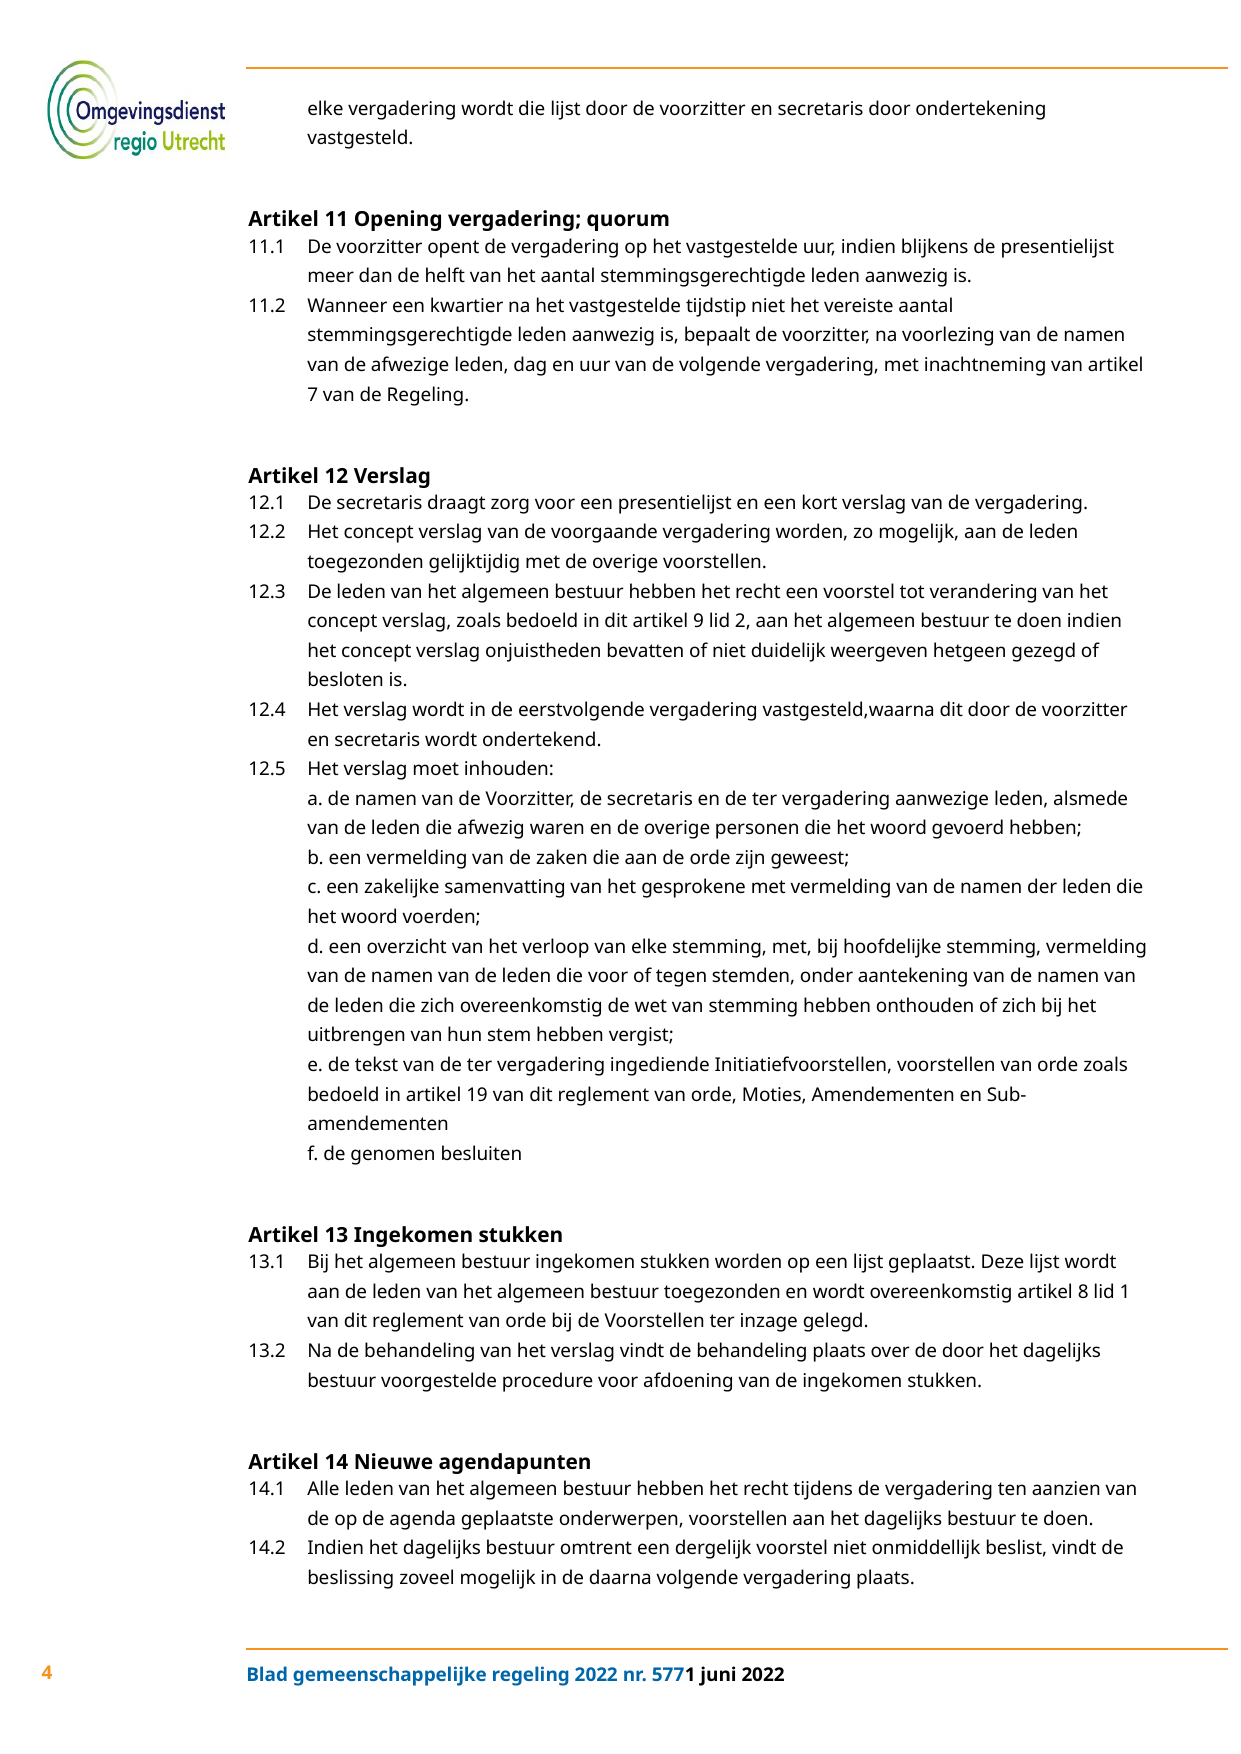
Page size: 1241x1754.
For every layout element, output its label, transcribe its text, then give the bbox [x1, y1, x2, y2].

list elke vergadering wordt die lijst door de voorzitter en secretaris door ondertekening vastgesteld. [248, 95, 1152, 150]
list a. de namen van de Voorzitter, de secretaris en de ter vergadering aanwezige leden, alsmede van de leden die afwezig waren en de overige personen die het woord gevoerd hebben; [248, 785, 1152, 840]
text Artikel 14 Nieuwe agendapunten [248, 1447, 1152, 1475]
text Artikel 12 Verslag [248, 461, 1152, 489]
list f. de genomen besluiten [248, 1140, 1152, 1166]
text Artikel 13 Ingekomen stukken [248, 1220, 1152, 1248]
list De leden van het algemeen bestuur hebben het recht een voorstel tot verandering van het concept verslag, zoals bedoeld in dit artikel 9 lid 2, aan het algemeen bestuur te doen indien het concept verslag onjuistheden bevatten of niet duidelijk weergeven hetgeen gezegd of besloten is. [248, 578, 1152, 692]
list Wanneer een kwartier na het vastgestelde tijdstip niet het vereiste aantal stemmingsgerechtigde leden aanwezig is, bepaalt de voorzitter, na voorlezing van de namen van de afwezige leden, dag en uur van de volgende vergadering, met inachtneming van artikel 7 van de Regeling. [248, 292, 1152, 406]
list De secretaris draagt zorg voor een presentielijst en een kort verslag van de vergadering. [248, 489, 1152, 515]
list Bij het algemeen bestuur ingekomen stukken worden op een lijst geplaatst. Deze lijst wordt aan de leden van het algemeen bestuur toegezonden en wordt overeenkomstig artikel 8 lid 1 van dit reglement van orde bij de Voorstellen ter inzage gelegd. [248, 1248, 1152, 1333]
list d. een overzicht van het verloop van elke stemming, met, bij hoofdelijke stemming, vermelding van de namen van de leden die voor of tegen stemden, onder aantekening van de namen van de leden die zich overeenkomstig de wet van stemming hebben onthouden of zich bij het uitbrengen van hun stem hebben vergist; [248, 933, 1152, 1047]
picture [41, 47, 231, 172]
list Na de behandeling van het verslag vindt de behandeling plaats over de door het dagelijks bestuur voorgestelde procedure voor afdoening van de ingekomen stukken. [248, 1337, 1152, 1392]
list De voorzitter opent de vergadering op het vastgestelde uur, indien blijkens de presentielijst meer dan de helft van het aantal stemmingsgerechtigde leden aanwezig is. [248, 233, 1152, 288]
list b. een vermelding van de zaken die aan de orde zijn geweest; [248, 844, 1152, 870]
list e. de tekst van de ter vergadering ingediende Initiatiefvoorstellen, voorstellen van orde zoals bedoeld in artikel 19 van dit reglement van orde, Moties, Amendementen en Sub-amendementen [248, 1051, 1152, 1136]
list Het concept verslag van de voorgaande vergadering worden, zo mogelijk, aan de leden toegezonden gelijktijdig met de overige voorstellen. [248, 519, 1152, 574]
list Indien het dagelijks bestuur omtrent een dergelijk voorstel niet onmiddellijk beslist, vindt de beslissing zoveel mogelijk in de daarna volgende vergadering plaats. [248, 1534, 1152, 1590]
text Artikel 11 Opening vergadering; quorum [248, 204, 1152, 233]
list Het verslag moet inhouden: [248, 755, 1152, 781]
list Het verslag wordt in de eerstvolgende vergadering vastgesteld,waarna dit door de voorzitter en secretaris wordt ondertekend. [248, 696, 1152, 752]
list Alle leden van het algemeen bestuur hebben het recht tijdens de vergadering ten aanzien van de op de agenda geplaatste onderwerpen, voorstellen aan het dagelijks bestuur te doen. [248, 1475, 1152, 1531]
list c. een zakelijke samenvatting van het gesprokene met vermelding van de namen der leden die het woord voerden; [248, 874, 1152, 929]
